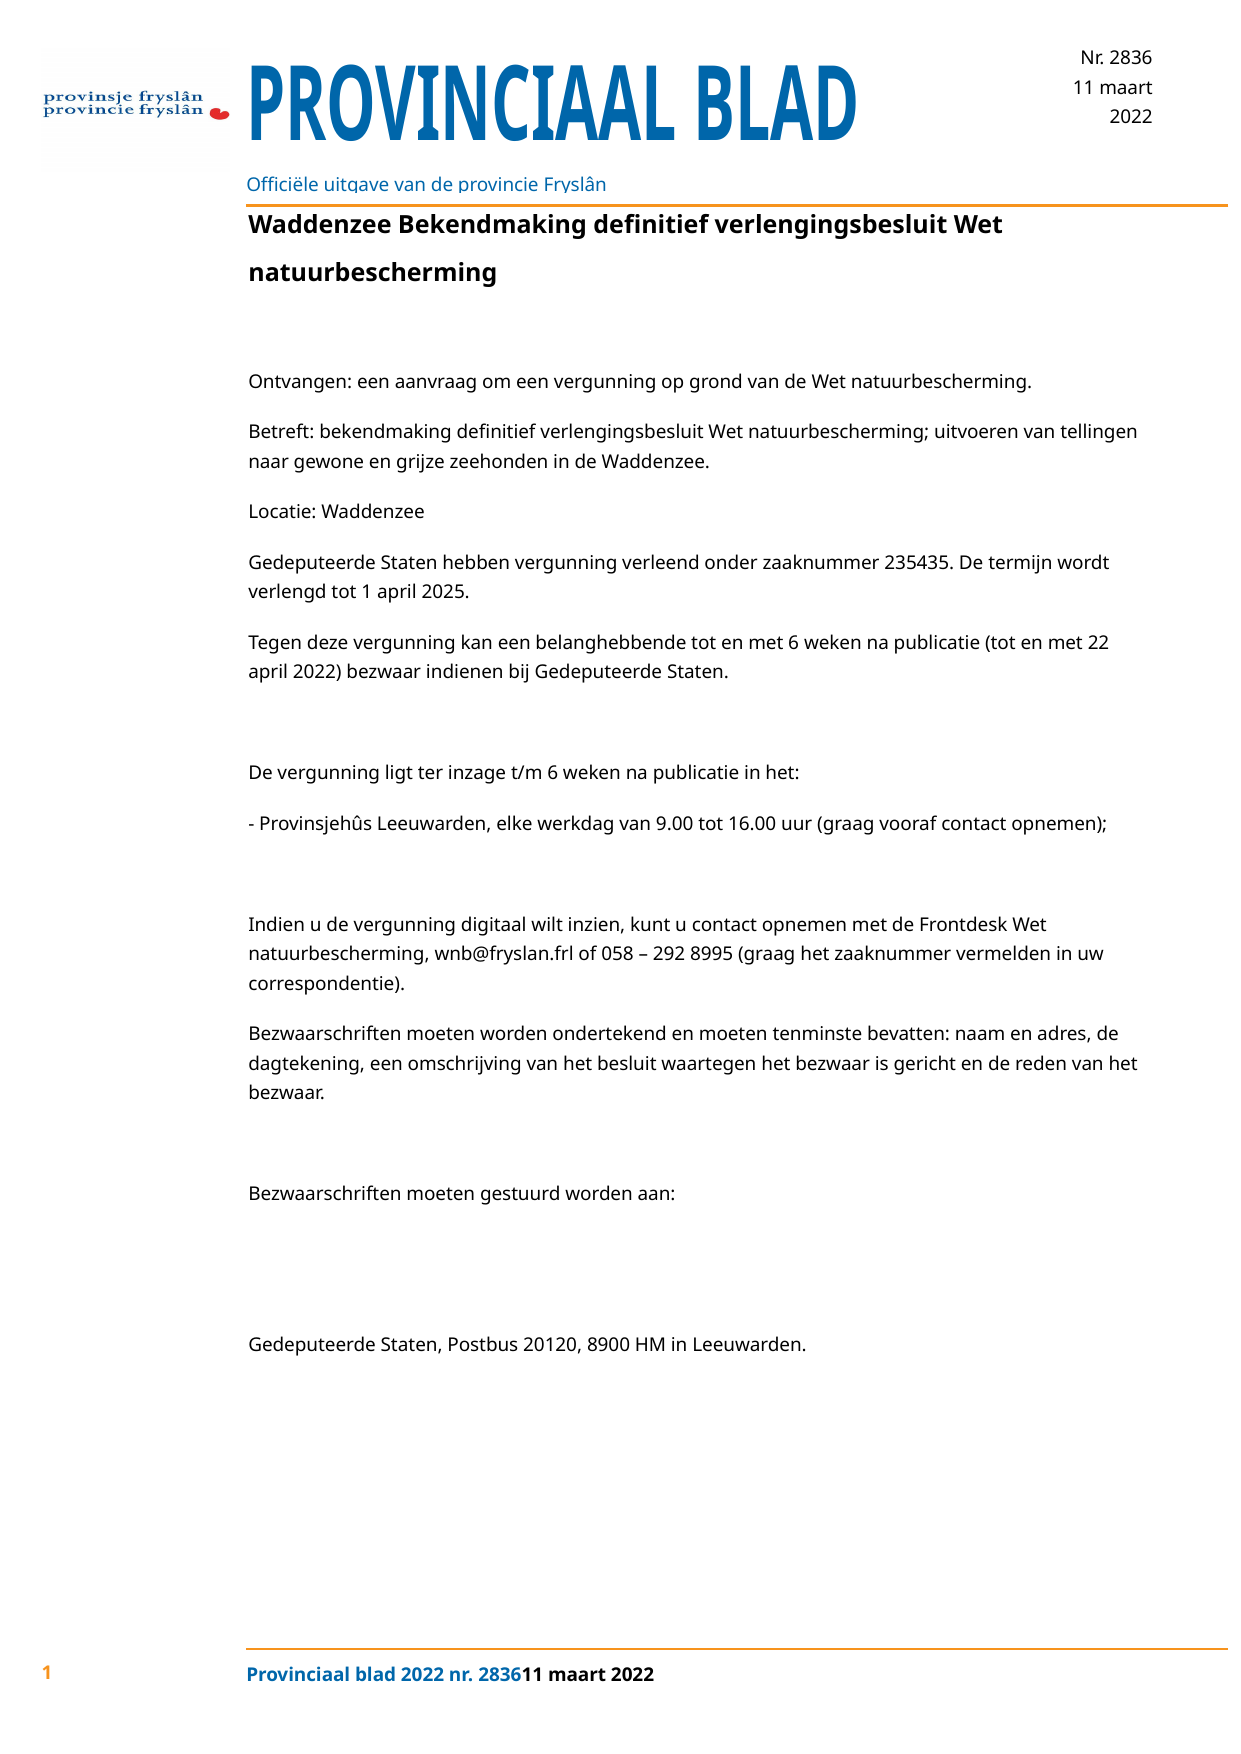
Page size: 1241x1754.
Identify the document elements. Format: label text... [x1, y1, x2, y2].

text Betreft: bekendmaking definitief verlengingsbesluit Wet natuurbescherming; uitvoeren van tellingen naar gewone en grijze zeehonden in de Waddenzee. [248, 419, 1152, 474]
text De vergunning ligt ter inzage t/m 6 weken na publicatie in het: [248, 759, 1152, 785]
picture [41, 47, 231, 172]
text Indien u de vergunning digitaal wilt inzien, kunt u contact opnemen met de Frontdesk Wet natuurbescherming, wnb@fryslan.frl of 058 – 292 8995 (graag het zaaknummer vermelden in uw correspondentie). [248, 911, 1152, 996]
text - Provinsjehûs Leeuwarden, elke werkdag van 9.00 tot 16.00 uur (graag vooraf contact opnemen); [248, 810, 1152, 836]
text Bezwaarschriften moeten gestuurd worden aan: [248, 1180, 1152, 1206]
text Ontvangen: een aanvraag om een vergunning op grond van de Wet natuurbescherming. [248, 368, 1152, 394]
text Tegen deze vergunning kan een belanghebbende tot en met 6 weken na publicatie (tot en met 22 april 2022) bezwaar indienen bij Gedeputeerde Staten. [248, 629, 1152, 684]
text Gedeputeerde Staten hebben vergunning verleend onder zaaknummer 235435. De termijn wordt verlengd tot 1 april 2025. [248, 549, 1152, 604]
text Waddenzee Bekendmaking definitief verlengingsbesluit Wet natuurbescherming [248, 207, 1152, 288]
text Locatie: Waddenzee [248, 499, 1152, 524]
text Bezwaarschriften moeten worden ondertekend en moeten tenminste bevatten: naam en adres, de dagtekening, een omschrijving van het besluit waartegen het bezwaar is gericht en de reden van het bezwaar. [248, 1020, 1152, 1105]
text Gedeputeerde Staten, Postbus 20120, 8900 HM in Leeuwarden. [248, 1332, 1152, 1357]
